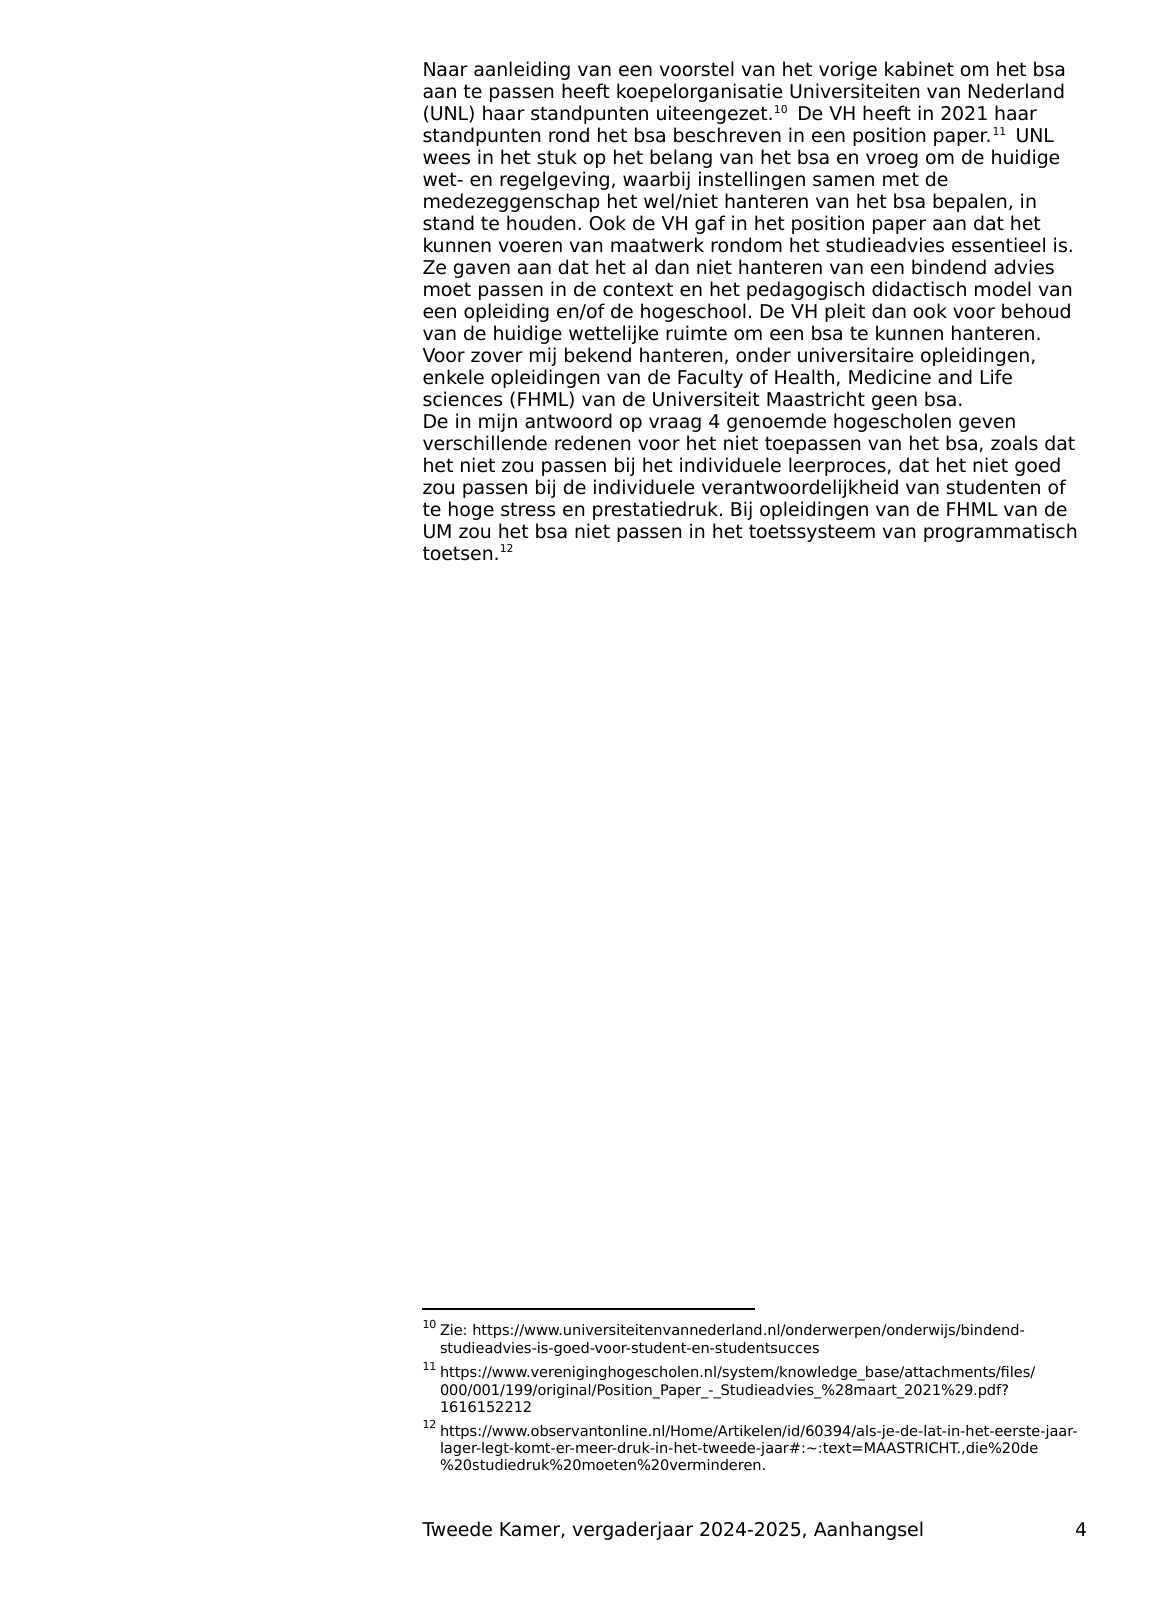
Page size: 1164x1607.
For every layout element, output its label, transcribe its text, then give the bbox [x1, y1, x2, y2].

text Naar aanleiding van een voorstel van het vorige kabinet om het bsa aan te passen heeft koepelorganisatie Universiteiten van Nederland (UNL) haar standpunten uiteengezet. De VH heeft in 2021 haar standpunten rond het bsa beschreven in een position paper. UNL wees in het stuk op het belang van het bsa en vroeg om de huidige wet- en regelgeving, waarbij instellingen samen met de medezeggenschap het wel/niet hanteren van het bsa bepalen, in stand te houden. Ook de VH gaf in het position paper aan dat het kunnen voeren van maatwerk rondom het studieadvies essentieel is. Ze gaven aan dat het al dan niet hanteren van een bindend advies moet passen in de context en het pedagogisch didactisch model van een opleiding en/of de hogeschool. De VH pleit dan ook voor behoud van de huidige wettelijke ruimte om een bsa te kunnen hanteren. [422, 59, 1087, 345]
text https://www.vereniginghogescholen.nl/system/knowledge_base/attachments/files/000/001/199/original/Position_Paper_-_Studieadvies_%28maart_2021%29.pdf?1616152212 [422, 1360, 1087, 1416]
text De in mijn antwoord op vraag 4 genoemde hogescholen geven verschillende redenen voor het niet toepassen van het bsa, zoals dat het niet zou passen bij het individuele leerproces, dat het niet goed zou passen bij de individuele verantwoordelijkheid van studenten of te hoge stress en prestatiedruk. Bij opleidingen van de FHML van de UM zou het bsa niet passen in het toetssysteem van programmatisch toetsen. [422, 411, 1087, 564]
text Zie: https://www.universiteitenvannederland.nl/onderwerpen/onderwijs/bindend-studieadvies-is-goed-voor-student-en-studentsucces [422, 1318, 1087, 1357]
text https://www.observantonline.nl/Home/Artikelen/id/60394/als-je-de-lat-in-het-eerste-jaar-lager-legt-komt-er-meer-druk-in-het-tweede-jaar#:~:text=MAASTRICHT.,die%20de%20studiedruk%20moeten%20verminderen. [422, 1418, 1087, 1474]
text Voor zover mij bekend hanteren, onder universitaire opleidingen, enkele opleidingen van de Faculty of Health, Medicine and Life sciences (FHML) van de Universiteit Maastricht geen bsa. [422, 345, 1087, 411]
